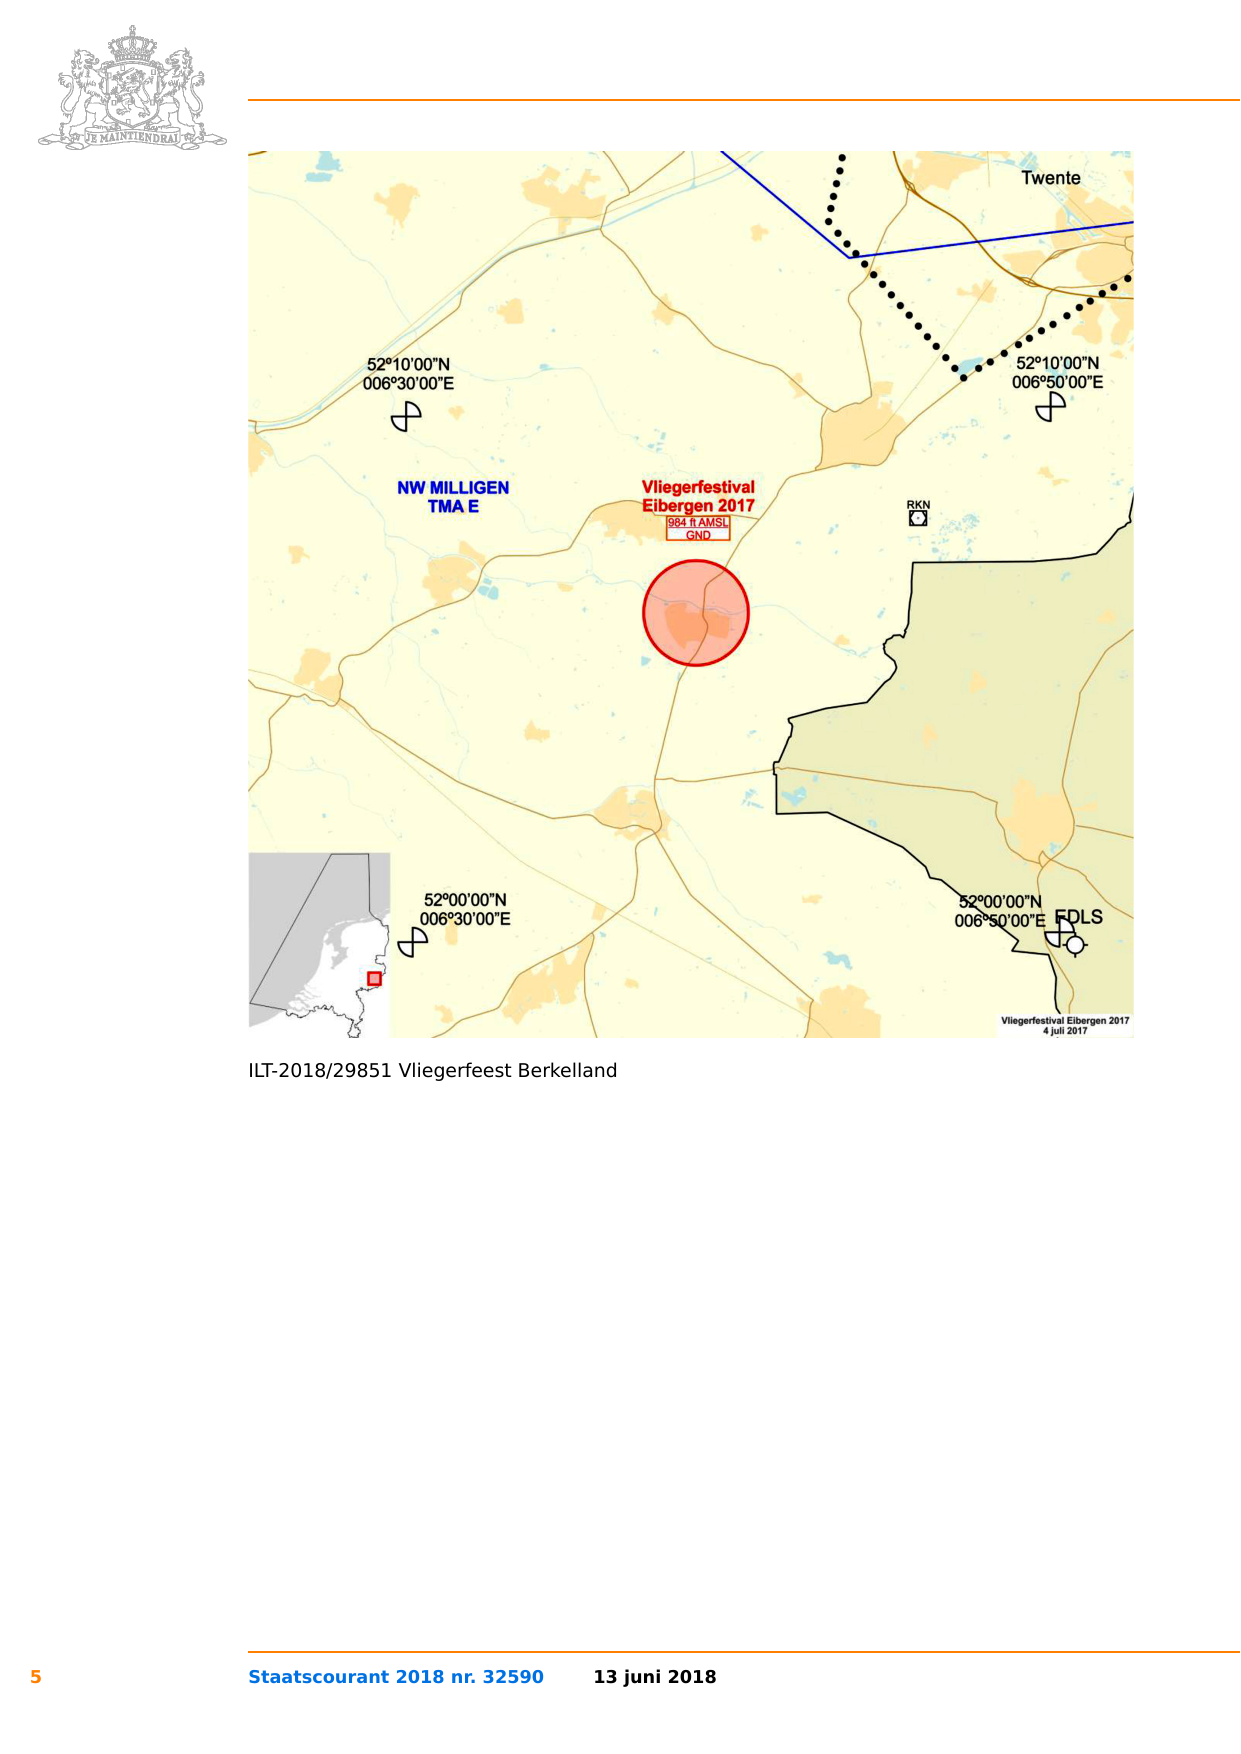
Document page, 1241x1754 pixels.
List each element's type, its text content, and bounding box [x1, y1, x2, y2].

picture [38, 25, 227, 150]
text ILT-2018/29851 Vliegerfeest Berkelland [248, 1059, 1134, 1081]
picture [248, 151, 1134, 1038]
